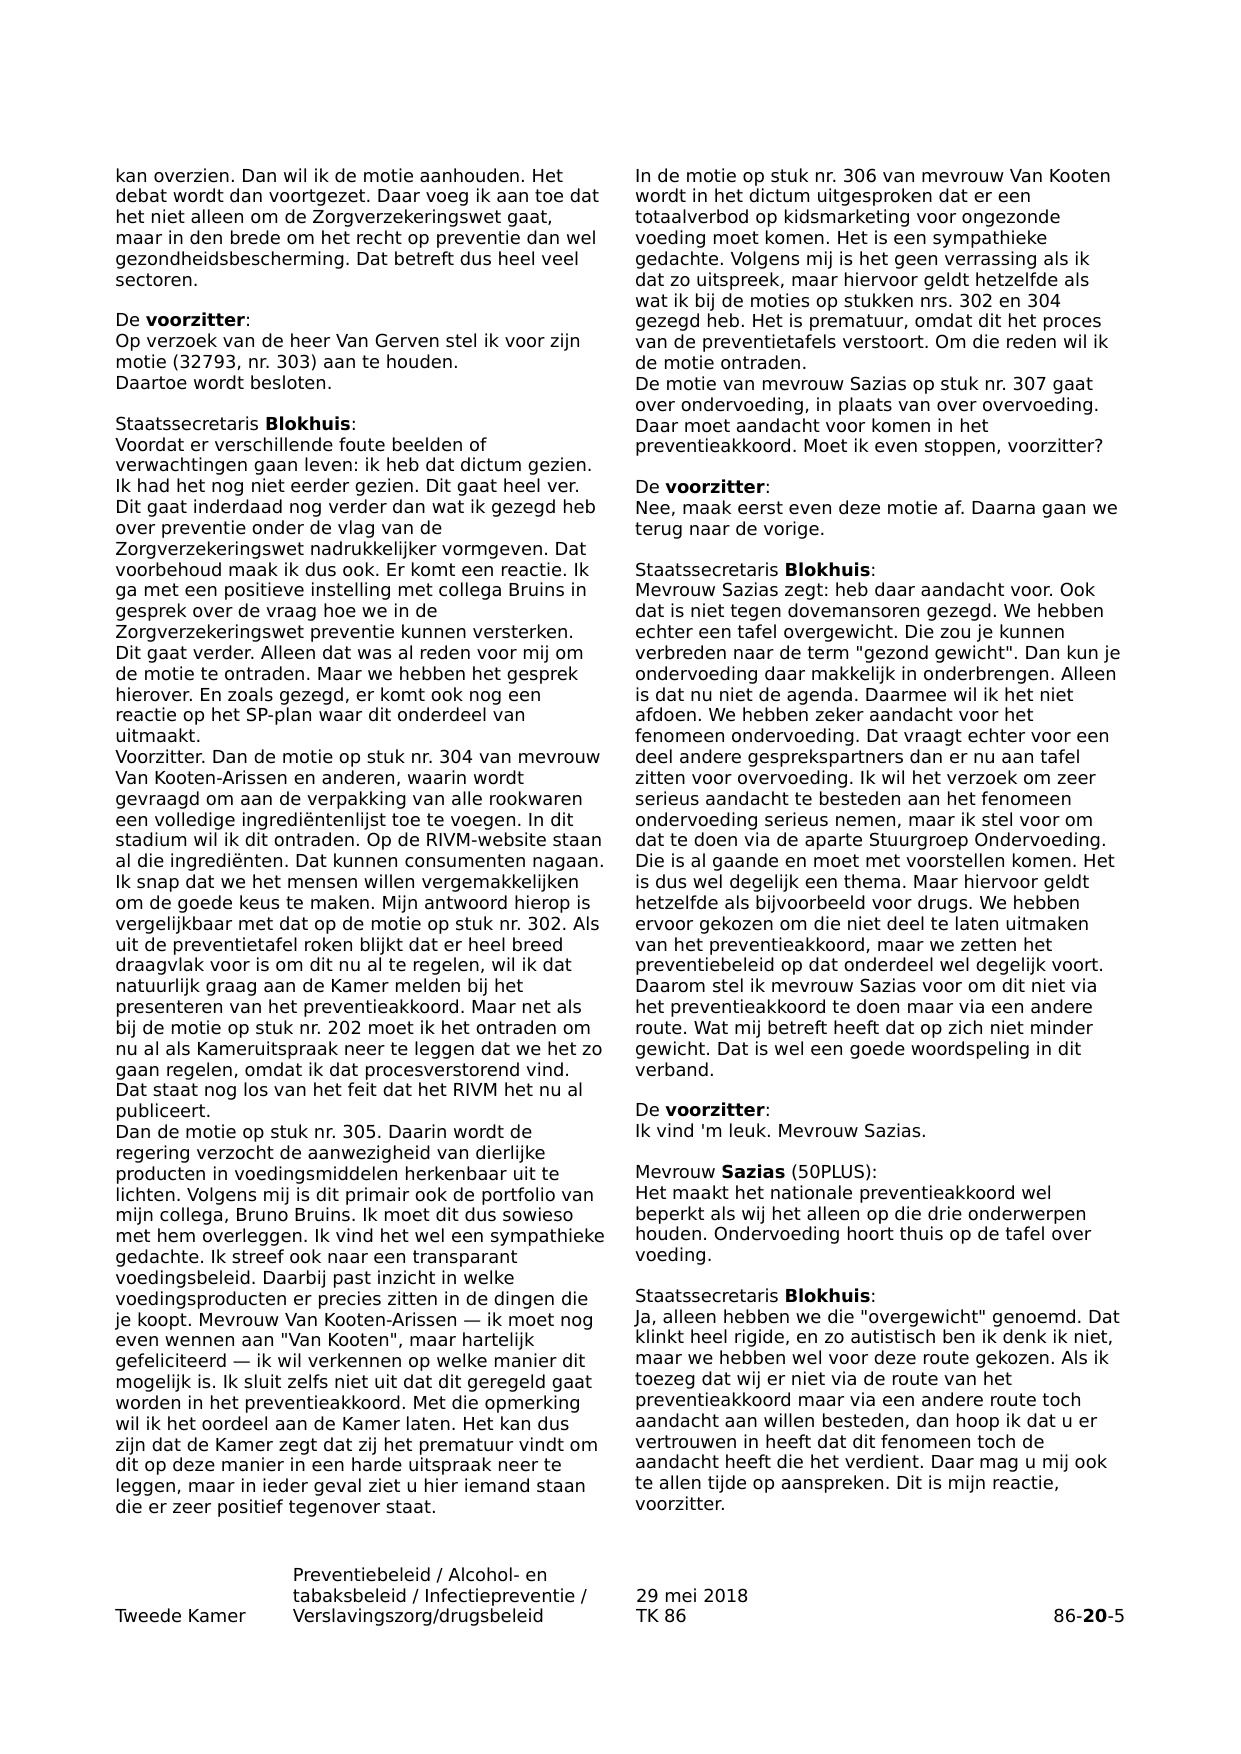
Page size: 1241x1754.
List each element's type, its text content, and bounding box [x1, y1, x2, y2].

text Het maakt het nationale preventieakkoord wel beperkt als wij het alleen op die drie onderwerpen houden. Ondervoeding hoort thuis op de tafel over voeding. [635, 1182, 1125, 1266]
text Voordat er verschillende foute beelden of verwachtingen gaan leven: ik heb dat dictum gezien. Ik had het nog niet eerder gezien. Dit gaat heel ver. Dit gaat inderdaad nog verder dan wat ik gezegd heb over preventie onder de vlag van de Zorgverzekeringswet nadrukkelijker vormgeven. Dat voorbehoud maak ik dus ook. Er komt een reactie. Ik ga met een positieve instelling met collega Bruins in gesprek over de vraag hoe we in de Zorgverzekeringswet preventie kunnen versterken. Dit gaat verder. Alleen dat was al reden voor mij om de motie te ontraden. Maar we hebben het gesprek hierover. En zoals gezegd, er komt ook nog een reactie op het SP-plan waar dit onderdeel van uitmaakt. [115, 434, 605, 747]
text Dan de motie op stuk nr. 305. Daarin wordt de regering verzocht de aanwezigheid van dierlijke producten in voedingsmiddelen herkenbaar uit te lichten. Volgens mij is dit primair ook de portfolio van mijn collega, Bruno Bruins. Ik moet dit dus sowieso met hem overleggen. Ik vind het wel een sympathieke gedachte. Ik streef ook naar een transparant voedingsbeleid. Daarbij past inzicht in welke voedingsproducten er precies zitten in de dingen die je koopt. Mevrouw Van Kooten-Arissen — ik moet nog even wennen aan "Van Kooten", maar hartelijk gefeliciteerd — ik wil verkennen op welke manier dit mogelijk is. Ik sluit zelfs niet uit dat dit geregeld gaat worden in het preventieakkoord. Met die opmerking wil ik het oordeel aan de Kamer laten. Het kan dus zijn dat de Kamer zegt dat zij het prematuur vindt om dit op deze manier in een harde uitspraak neer te leggen, maar in ieder geval ziet u hier iemand staan die er zeer positief tegenover staat. [115, 1122, 605, 1518]
text Ja, alleen hebben we die "overgewicht" genoemd. Dat klinkt heel rigide, en zo autistisch ben ik denk ik niet, maar we hebben wel voor deze route gekozen. Als ik toezeg dat wij er niet via de route van het preventieakkoord maar via een andere route toch aandacht aan willen besteden, dan hoop ik dat u er vertrouwen in heeft dat dit fenomeen toch de aandacht heeft die het verdient. Daar mag u mij ook te allen tijde op aanspreken. Dit is mijn reactie, voorzitter. [635, 1306, 1125, 1515]
text Ik vind 'm leuk. Mevrouw Sazias. [635, 1121, 1125, 1142]
text De voorzitter: [635, 477, 1125, 498]
text Staatssecretaris Blokhuis: [115, 413, 605, 434]
text Daartoe wordt besloten. [115, 373, 605, 393]
text Voorzitter. Dan de motie op stuk nr. 304 van mevrouw Van Kooten-Arissen en anderen, waarin wordt gevraagd om aan de verpakking van alle rookwaren een volledige ingrediëntenlijst toe te voegen. In dit stadium wil ik dit ontraden. Op de RIVM-website staan al die ingrediënten. Dat kunnen consumenten nagaan. Ik snap dat we het mensen willen vergemakkelijken om de goede keus te maken. Mijn antwoord hierop is vergelijkbaar met dat op de motie op stuk nr. 302. Als uit de preventietafel roken blijkt dat er heel breed draagvlak voor is om dit nu al te regelen, wil ik dat natuurlijk graag aan de Kamer melden bij het presenteren van het preventieakkoord. Maar net als bij de motie op stuk nr. 202 moet ik het ontraden om nu al als Kameruitspraak neer te leggen dat we het zo gaan regelen, omdat ik dat procesverstorend vind. Dat staat nog los van het feit dat het RIVM het nu al publiceert. [115, 747, 605, 1122]
text Nee, maak eerst even deze motie af. Daarna gaan we terug naar de vorige. [635, 498, 1125, 539]
text Mevrouw Sazias zegt: heb daar aandacht voor. Ook dat is niet tegen dovemansoren gezegd. We hebben echter een tafel overgewicht. Die zou je kunnen verbreden naar de term "gezond gewicht". Dan kun je ondervoeding daar makkelijk in onderbrengen. Alleen is dat nu niet de agenda. Daarmee wil ik het niet afdoen. We hebben zeker aandacht voor het fenomeen ondervoeding. Dat vraagt echter voor een deel andere gesprekspartners dan er nu aan tafel zitten voor overvoeding. Ik wil het verzoek om zeer serieus aandacht te besteden aan het fenomeen ondervoeding serieus nemen, maar ik stel voor om dat te doen via de aparte Stuurgroep Ondervoeding. Die is al gaande en moet met voorstellen komen. Het is dus wel degelijk een thema. Maar hiervoor geldt hetzelfde als bijvoorbeeld voor drugs. We hebben ervoor gekozen om die niet deel te laten uitmaken van het preventieakkoord, maar we zetten het preventiebeleid op dat onderdeel wel degelijk voort. Daarom stel ik mevrouw Sazias voor om dit niet via het preventieakkoord te doen maar via een andere route. Wat mij betreft heeft dat op zich niet minder gewicht. Dat is wel een goede woordspeling in dit verband. [635, 580, 1125, 1080]
text kan overzien. Dan wil ik de motie aanhouden. Het debat wordt dan voortgezet. Daar voeg ik aan toe dat het niet alleen om de Zorgverzekeringswet gaat, maar in den brede om het recht op preventie dan wel gezondheidsbescherming. Dat betreft dus heel veel sectoren. [115, 165, 605, 290]
text In de motie op stuk nr. 306 van mevrouw Van Kooten wordt in het dictum uitgesproken dat er een totaalverbod op kidsmarketing voor ongezonde voeding moet komen. Het is een sympathieke gedachte. Volgens mij is het geen verrassing als ik dat zo uitspreek, maar hiervoor geldt hetzelfde als wat ik bij de moties op stukken nrs. 302 en 304 gezegd heb. Het is prematuur, omdat dit het proces van de preventietafels verstoort. Om die reden wil ik de motie ontraden. [635, 165, 1125, 374]
text Staatssecretaris Blokhuis: [635, 1286, 1125, 1306]
text Mevrouw Sazias (50PLUS): [635, 1162, 1125, 1182]
text De voorzitter: [115, 310, 605, 331]
text Op verzoek van de heer Van Gerven stel ik voor zijn motie (32793, nr. 303) aan te houden. [115, 331, 605, 373]
text Staatssecretaris Blokhuis: [635, 559, 1125, 580]
text De voorzitter: [635, 1100, 1125, 1121]
text De motie van mevrouw Sazias op stuk nr. 307 gaat over ondervoeding, in plaats van over overvoeding. Daar moet aandacht voor komen in het preventieakkoord. Moet ik even stoppen, voorzitter? [635, 374, 1125, 457]
